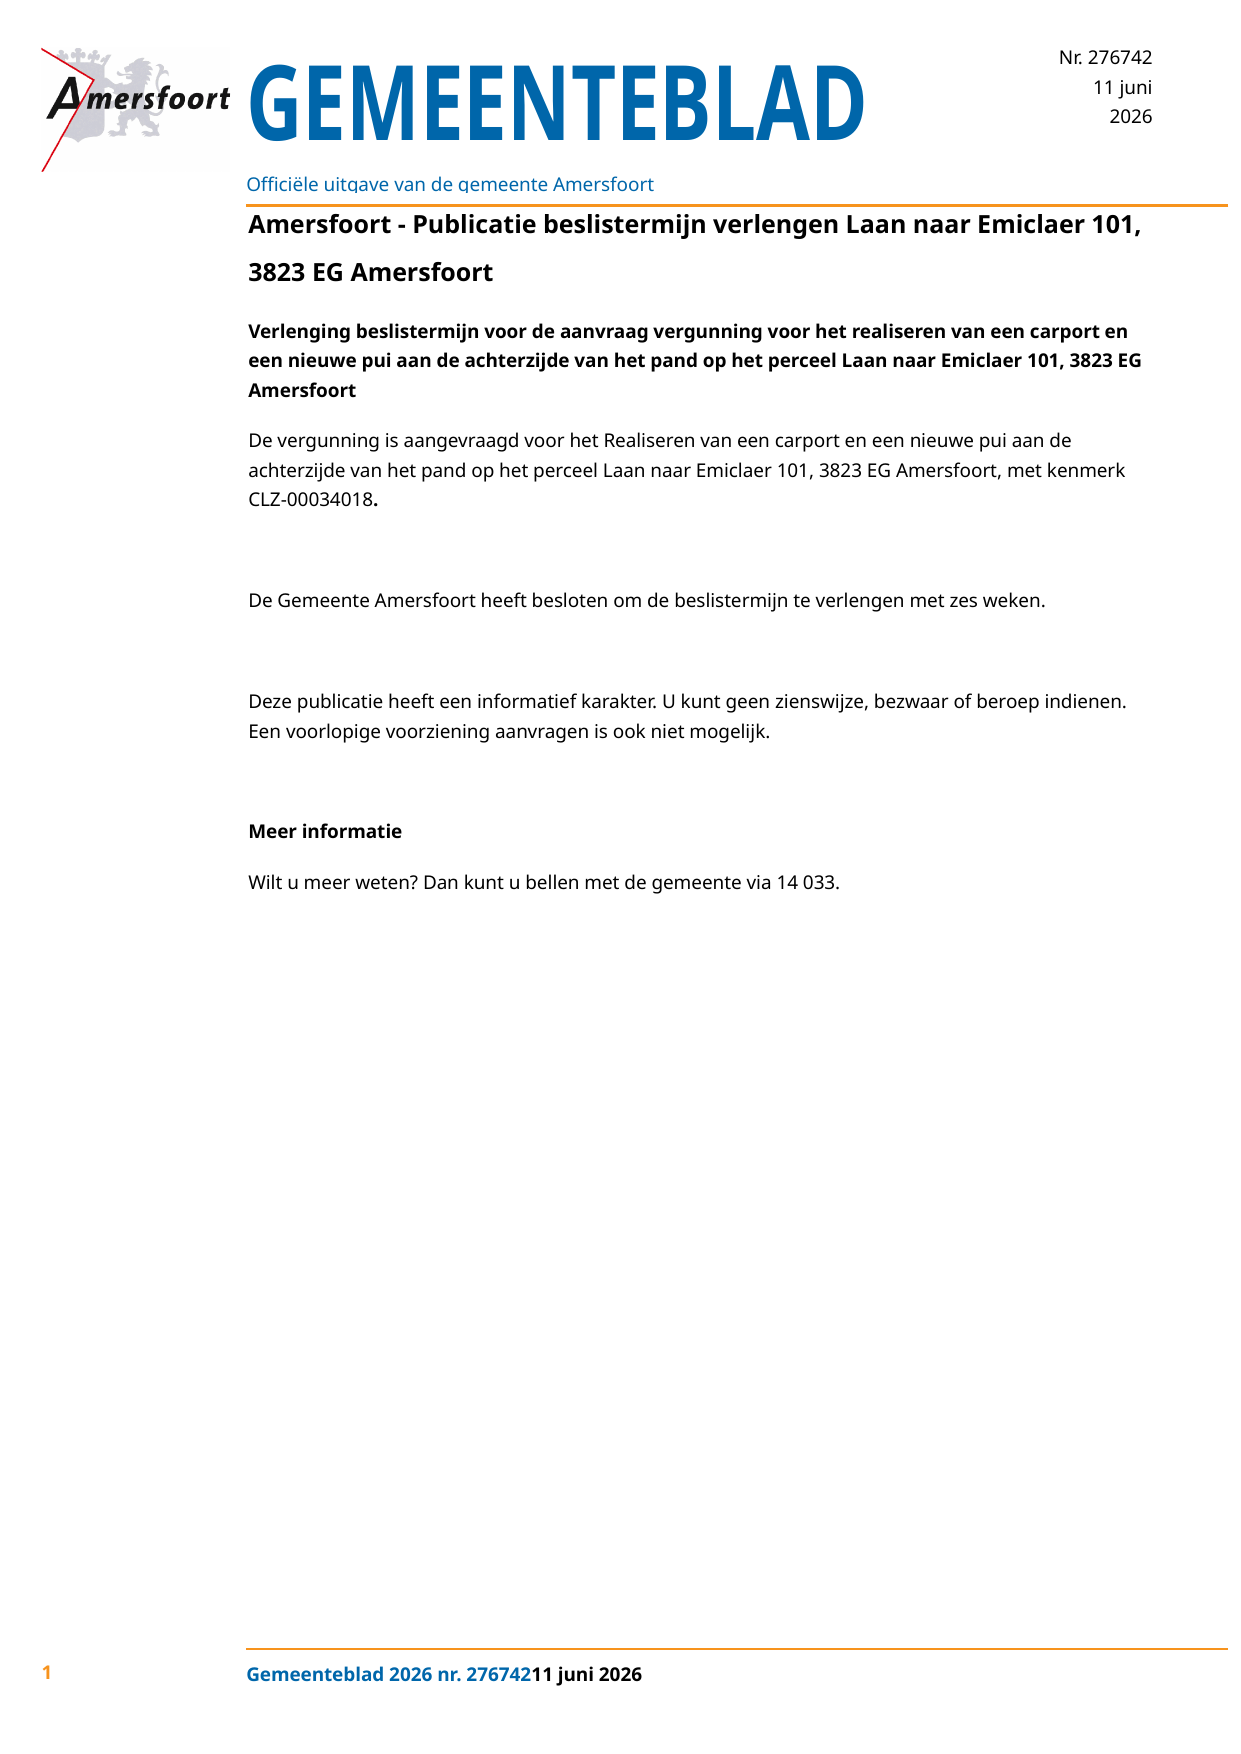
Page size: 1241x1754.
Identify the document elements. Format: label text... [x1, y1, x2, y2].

text De vergunning is aangevraagd voor het Realiseren van een carport en een nieuwe pui aan de achterzijde van het pand op het perceel Laan naar Emiclaer 101, 3823 EG Amersfoort, met kenmerk CLZ-00034018. [248, 427, 1152, 512]
picture [41, 47, 231, 172]
text Wilt u meer weten? Dan kunt u bellen met de gemeente via 14 033. [248, 869, 1152, 895]
text Deze publicatie heeft een informatief karakter. U kunt geen zienswijze, bezwaar of beroep indienen. Een voorlopige voorziening aanvragen is ook niet mogelijk. [248, 688, 1152, 744]
text Meer informatie [248, 819, 1152, 844]
text De Gemeente Amersfoort heeft besloten om de beslistermijn te verlengen met zes weken. [248, 587, 1152, 613]
text Amersfoort - Publicatie beslistermijn verlengen Laan naar Emiclaer 101, 3823 EG Amersfoort [248, 207, 1152, 288]
text Verlenging beslistermijn voor de aanvraag vergunning voor het realiseren van een carport en een nieuwe pui aan de achterzijde van het pand op het perceel Laan naar Emiclaer 101, 3823 EG Amersfoort [248, 318, 1152, 403]
